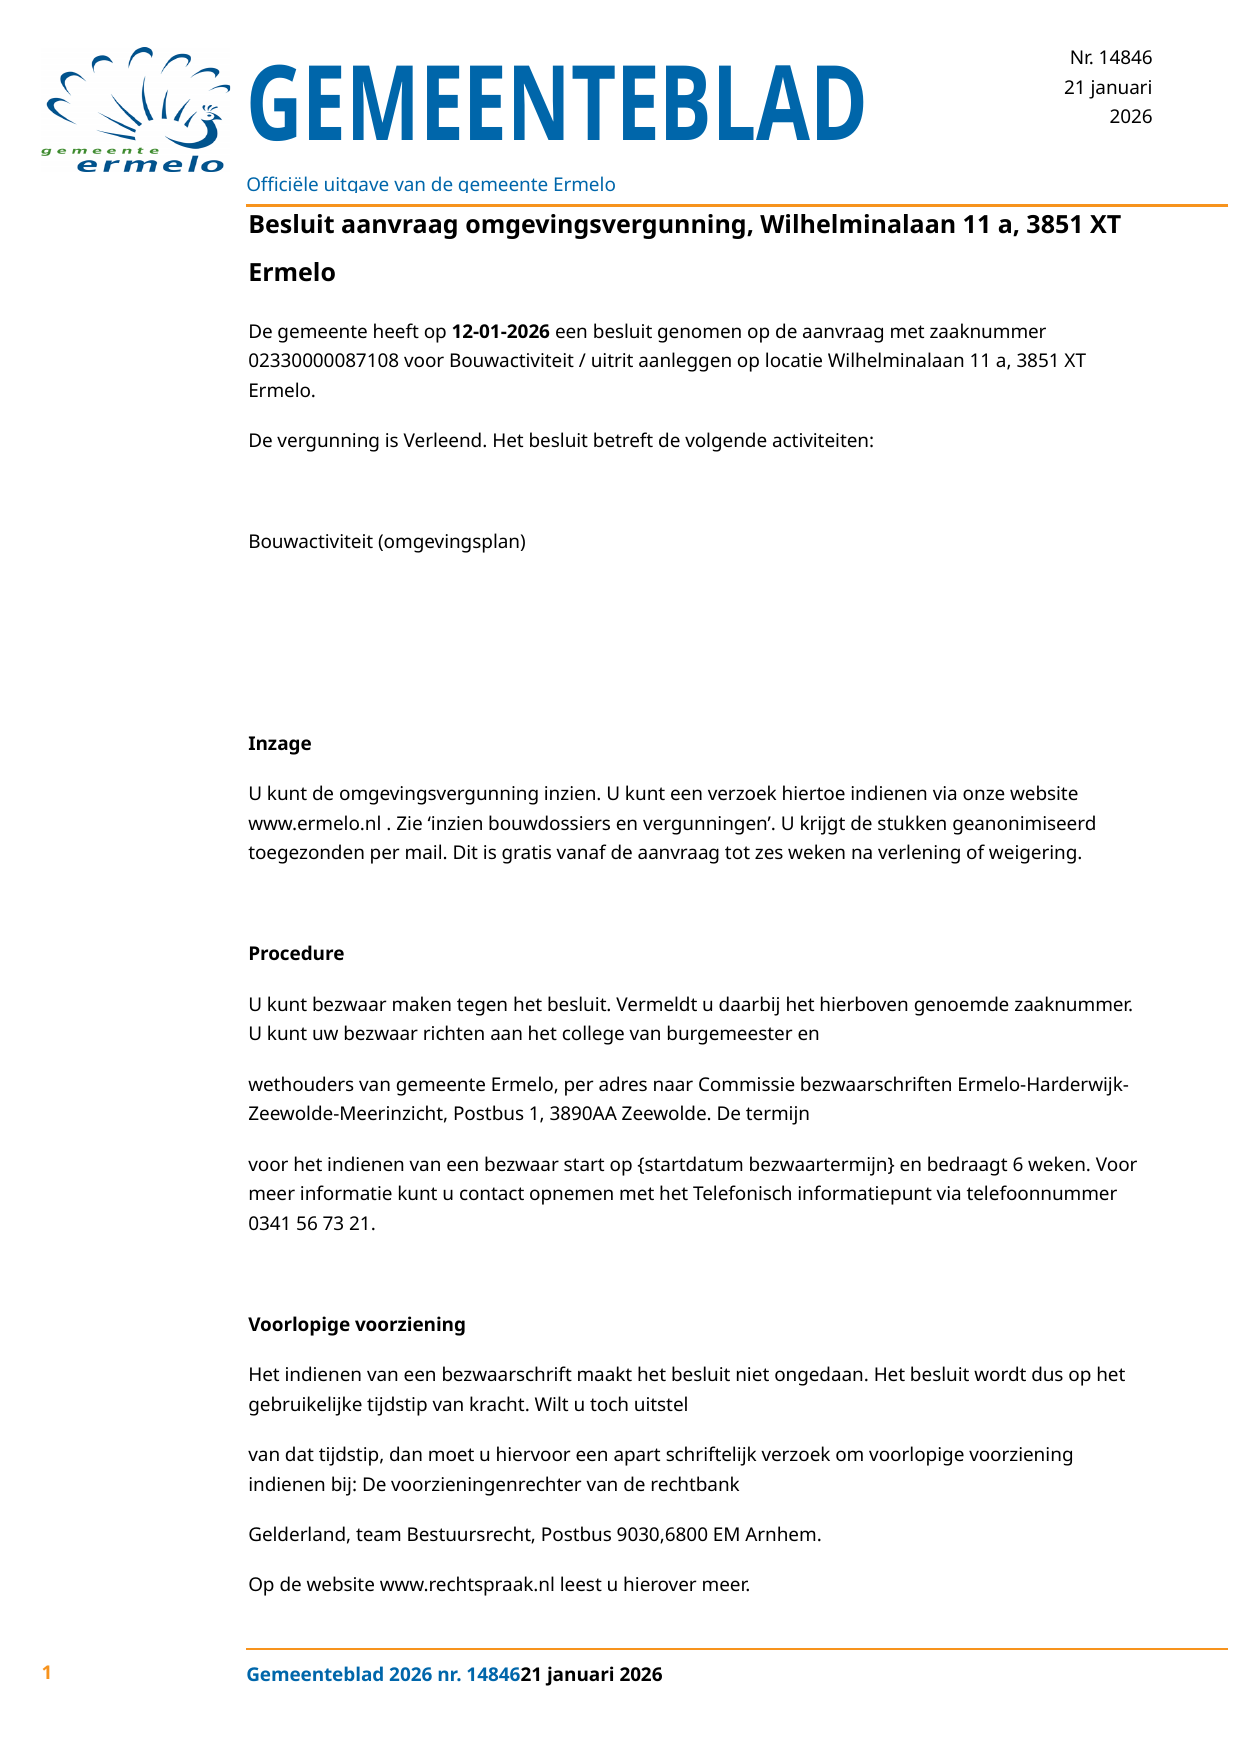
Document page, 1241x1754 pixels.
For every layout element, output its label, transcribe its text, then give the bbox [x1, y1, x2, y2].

picture [41, 47, 231, 172]
text Op de website www.rechtspraak.nl leest u hierover meer. [248, 1572, 1152, 1597]
text Procedure [248, 940, 1152, 966]
text Gelderland, team Bestuursrecht, Postbus 9030,6800 EM Arnhem. [248, 1521, 1152, 1547]
text wethouders van gemeente Ermelo, per adres naar Commissie bezwaarschriften Ermelo-Harderwijk-Zeewolde-Meerinzicht, Postbus 1, 3890AA Zeewolde. De termijn [248, 1071, 1152, 1126]
text Het indienen van een bezwaarschrift maakt het besluit niet ongedaan. Het besluit wordt dus op het gebruikelijke tijdstip van kracht. Wilt u toch uitstel [248, 1361, 1152, 1417]
text Voorlopige voorziening [248, 1311, 1152, 1337]
text U kunt de omgevingsvergunning inzien. U kunt een verzoek hiertoe indienen via onze website www.ermelo.nl . Zie ‘inzien bouwdossiers en vergunningen’. U krijgt de stukken geanonimiseerd toegezonden per mail. Dit is gratis vanaf de aanvraag tot zes weken na verlening of weigering. [248, 780, 1152, 865]
text De vergunning is Verleend. Het besluit betreft de volgende activiteiten: [248, 427, 1152, 453]
text U kunt bezwaar maken tegen het besluit. Vermeldt u daarbij het hierboven genoemde zaaknummer. U kunt uw bezwaar richten aan het college van burgemeester en [248, 991, 1152, 1046]
text Bouwactiviteit (omgevingsplan) [248, 528, 1152, 554]
text van dat tijdstip, dan moet u hiervoor een apart schriftelijk verzoek om voorlopige voorziening indienen bij: De voorzieningenrechter van de rechtbank [248, 1441, 1152, 1497]
text De gemeente heeft op 12-01-2026 een besluit genomen op de aanvraag met zaaknummer 02330000087108 voor Bouwactiviteit / uitrit aanleggen op locatie Wilhelminalaan 11 a, 3851 XT Ermelo. [248, 318, 1152, 403]
text voor het indienen van een bezwaar start op {startdatum bezwaartermijn} en bedraagt 6 weken. Voor meer informatie kunt u contact opnemen met het Telefonisch informatiepunt via telefoonnummer 0341 56 73 21. [248, 1151, 1152, 1236]
text Besluit aanvraag omgevingsvergunning, Wilhelminalaan 11 a, 3851 XT Ermelo [248, 207, 1152, 288]
text Inzage [248, 730, 1152, 756]
